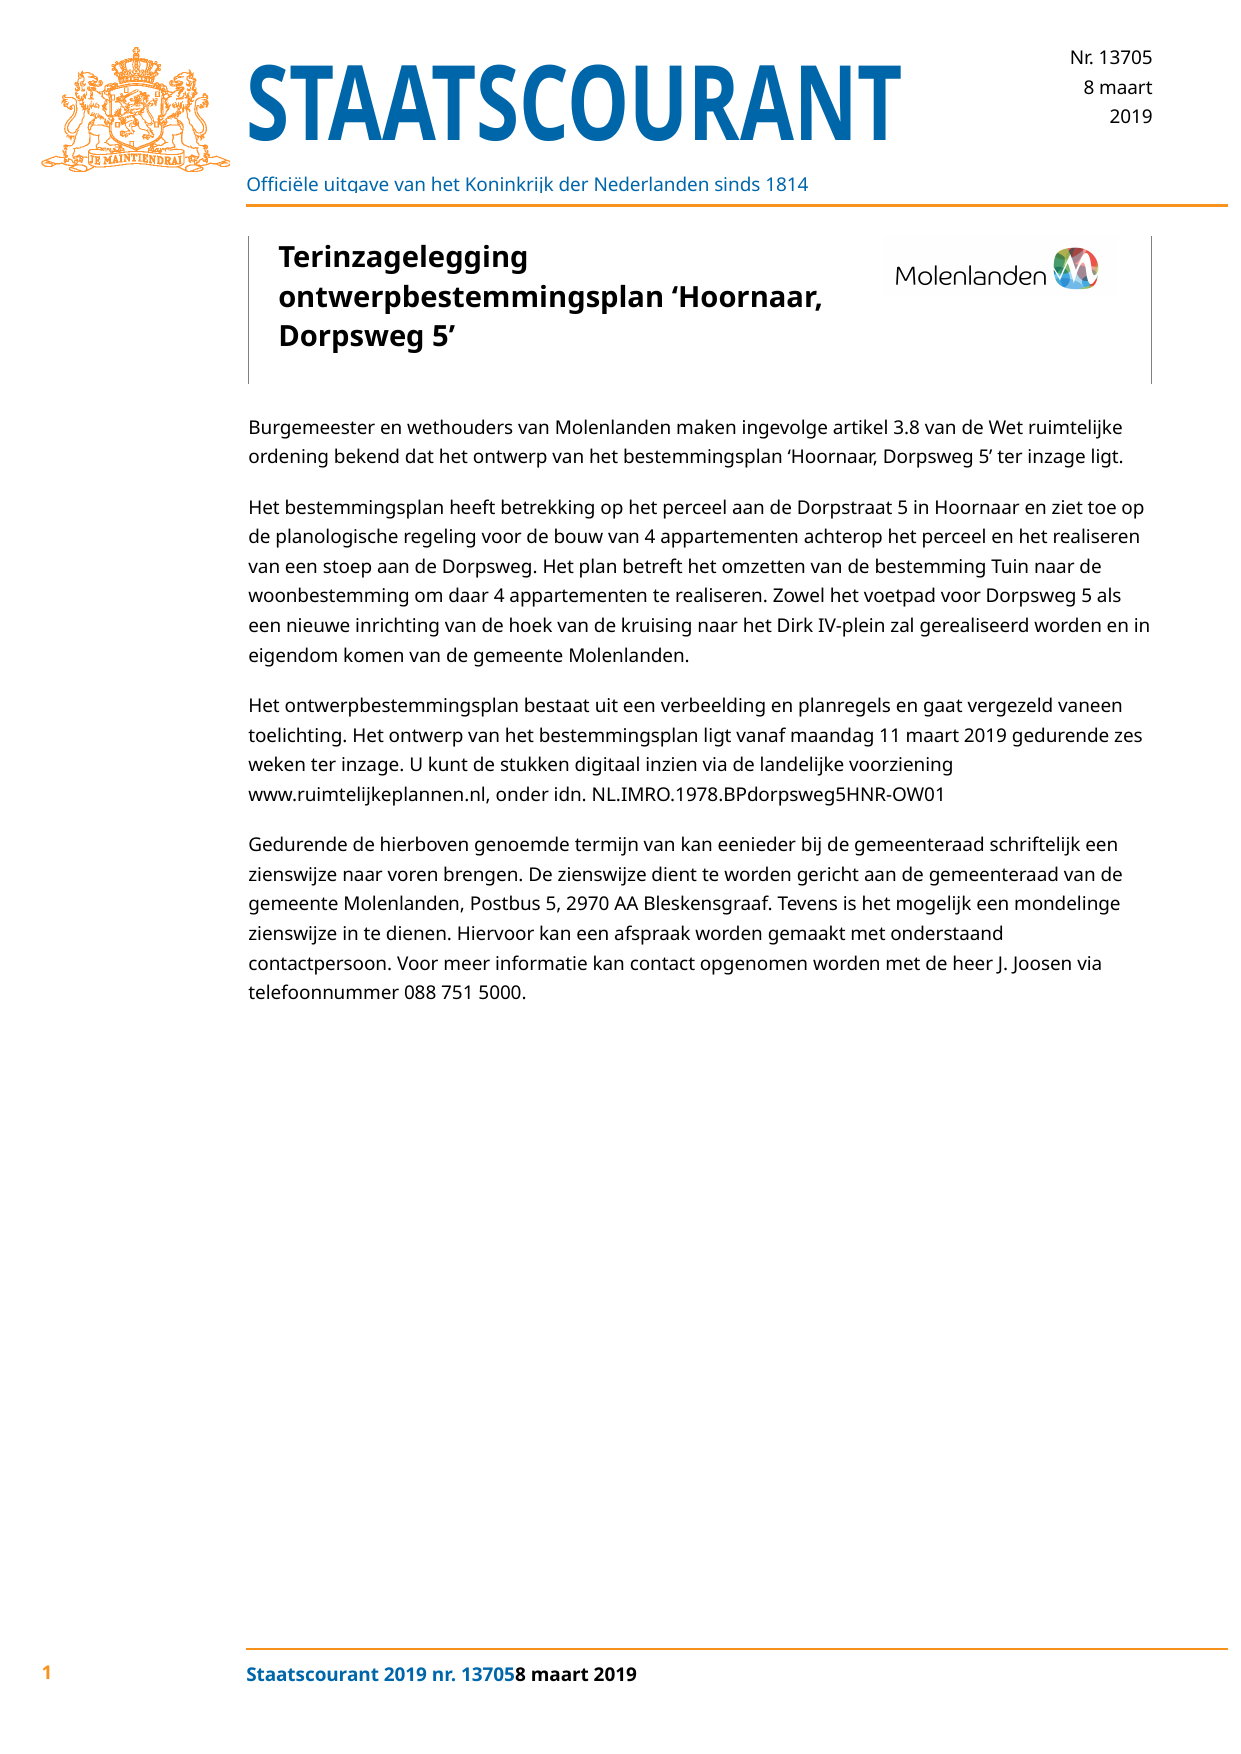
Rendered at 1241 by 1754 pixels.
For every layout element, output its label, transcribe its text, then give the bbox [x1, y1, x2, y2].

text Gedurende de hierboven genoemde termijn van kan eenieder bij de gemeenteraad schriftelijk een zienswijze naar voren brengen. De zienswijze dient te worden gericht aan de gemeenteraad van de gemeente Molenlanden, Postbus 5, 2970 AA Bleskensgraaf. Tevens is het mogelijk een mondelinge zienswijze in te dienen. Hiervoor kan een afspraak worden gemaakt met onderstaand contactpersoon. Voor meer informatie kan contact opgenomen worden met de heer J. Joosen via telefoonnummer 088 751 5000. [248, 831, 1152, 1005]
text Het bestemmingsplan heeft betrekking op het perceel aan de Dorpstraat 5 in Hoornaar en ziet toe op de planologische regeling voor de bouw van 4 appartementen achterop het perceel en het realiseren van een stoep aan de Dorpsweg. Het plan betreft het omzetten van de bestemming Tuin naar de woonbestemming om daar 4 appartementen te realiseren. Zowel het voetpad voor Dorpsweg 5 als een nieuwe inrichting van de hoek van de kruising naar het Dirk IV-plein zal gerealiseerd worden en in eigendom komen van de gemeente Molenlanden. [248, 494, 1152, 668]
text Burgemeester en wethouders van Molenlanden maken ingevolge artikel 3.8 van de Wet ruimtelijke ordening bekend dat het ontwerp van het bestemmingsplan ‘Hoornaar, Dorpsweg 5’ ter inzage ligt. [248, 414, 1152, 469]
text Het ontwerpbestemmingsplan bestaat uit een verbeelding en planregels en gaat vergezeld vaneen toelichting. Het ontwerp van het bestemmingsplan ligt vanaf maandag 11 maart 2019 gedurende zes weken ter inzage. U kunt de stukken digitaal inzien via de landelijke voorziening www.ruimtelijkeplannen.nl, onder idn. NL.IMRO.1978.BPdorpsweg5HNR-OW01 [248, 692, 1152, 807]
picture [41, 47, 231, 172]
table_header Terinzagelegging ontwerpbestemmingsplan ‘Hoornaar, Dorpsweg 5’ [249, 236, 850, 384]
table_header [850, 236, 1151, 384]
picture [882, 236, 1119, 296]
